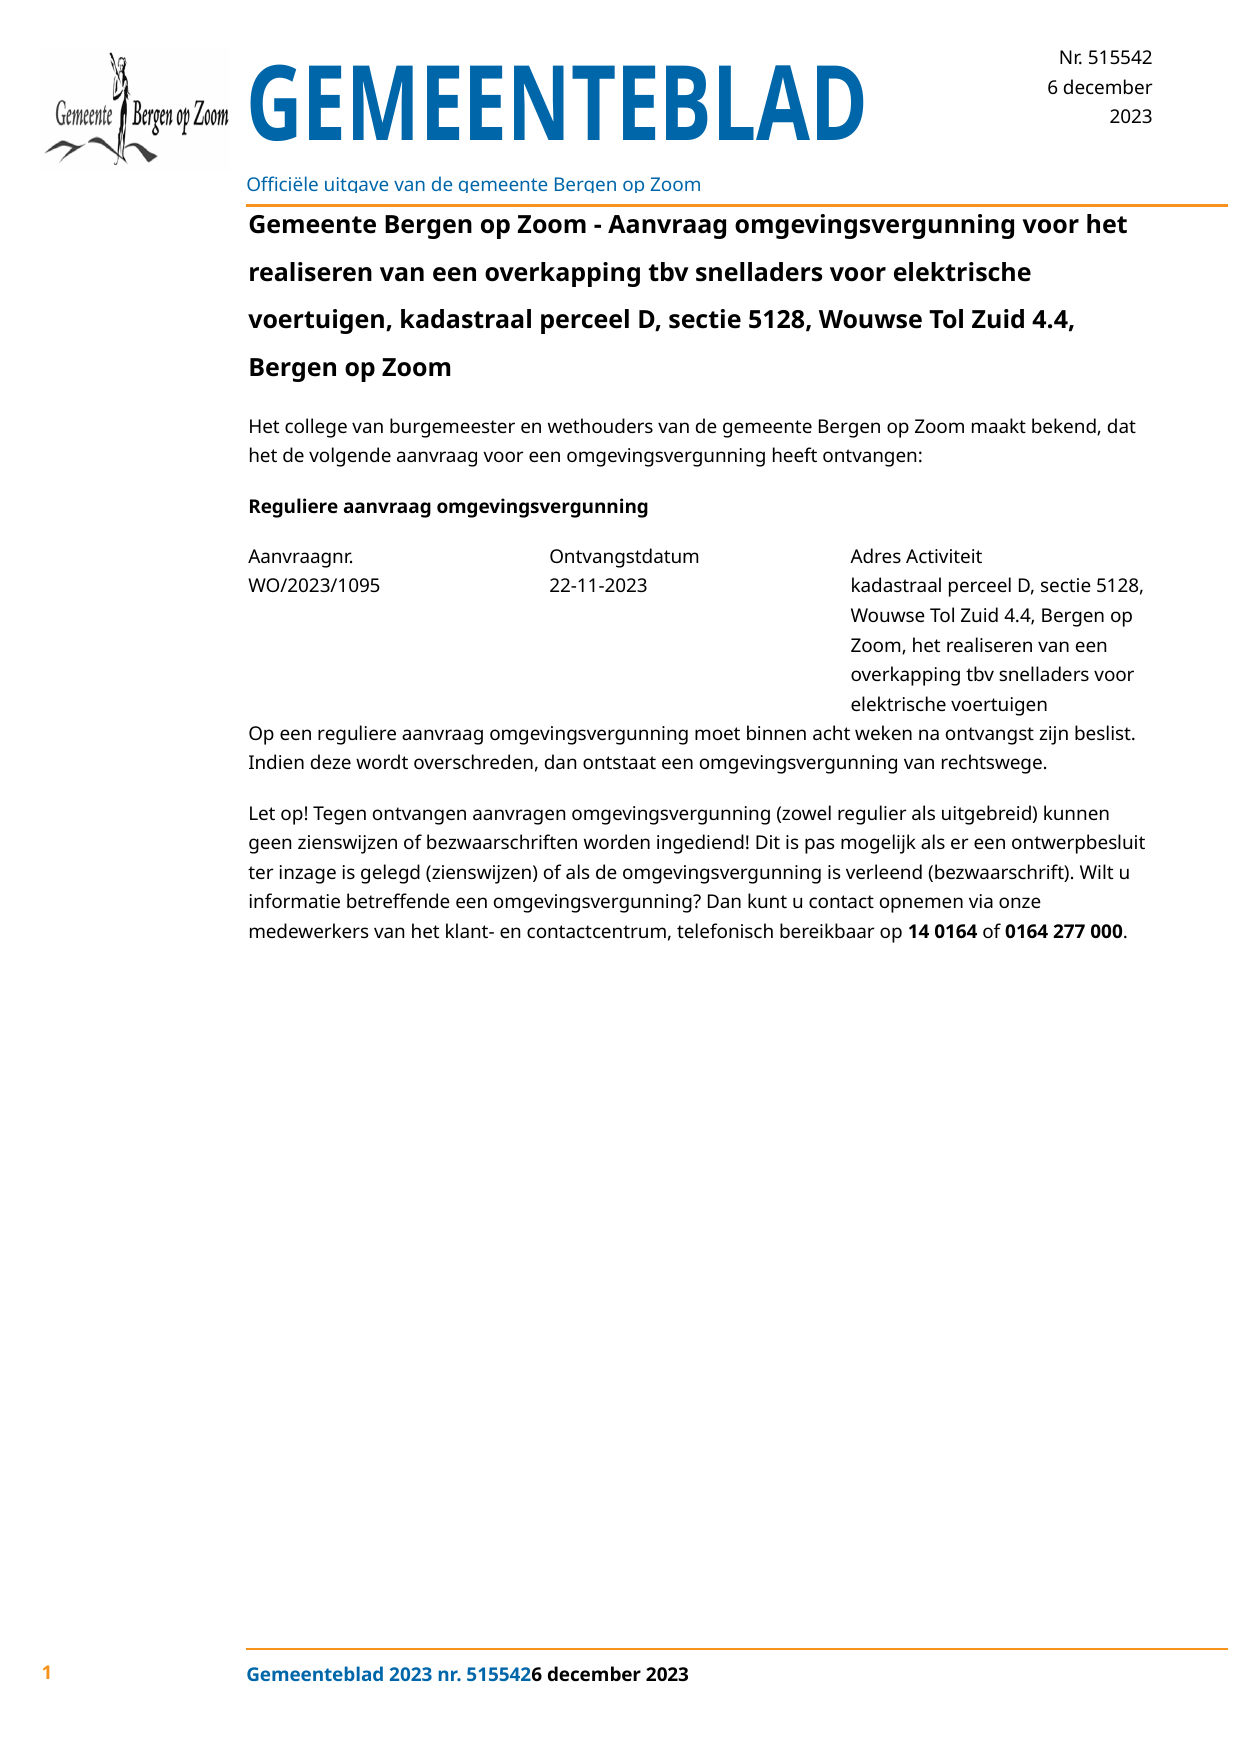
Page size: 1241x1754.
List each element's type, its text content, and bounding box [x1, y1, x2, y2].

table_header 22-11-2023 [549, 573, 850, 717]
text Het college van burgemeester en wethouders van de gemeente Bergen op Zoom maakt bekend, dat het de volgende aanvraag voor een omgevingsvergunning heeft ontvangen: [248, 413, 1152, 468]
text Gemeente Bergen op Zoom - Aanvraag omgevingsvergunning voor het realiseren van een overkapping tbv snelladers voor elektrische voertuigen, kadastraal perceel D, sectie 5128, Wouwse Tol Zuid 4.4, Bergen op Zoom [248, 207, 1152, 384]
table_header kadastraal perceel D, sectie 5128, Wouwse Tol Zuid 4.4, Bergen op Zoom, het realiseren van een overkapping tbv snelladers voor elektrische voertuigen [850, 573, 1152, 717]
table_header Ontvangstdatum [549, 544, 850, 569]
text Let op! Tegen ontvangen aanvragen omgevingsvergunning (zowel regulier als uitgebreid) kunnen geen zienswijzen of bezwaarschriften worden ingediend! Dit is pas mogelijk als er een ontwerpbesluit ter inzage is gelegd (zienswijzen) of als de omgevingsvergunning is verleend (bezwaarschrift). Wilt u informatie betreffende een omgevingsvergunning? Dan kunt u contact opnemen via onze medewerkers van het klant- en contactcentrum, telefonisch bereikbaar op 14 0164 of 0164 277 000. [248, 800, 1152, 944]
table_header Aanvraagnr. [248, 544, 549, 569]
table_header WO/2023/1095 [248, 573, 549, 717]
text Reguliere aanvraag omgevingsvergunning [248, 493, 1152, 519]
text Op een reguliere aanvraag omgevingsvergunning moet binnen acht weken na ontvangst zijn beslist. Indien deze wordt overschreden, dan ontstaat een omgevingsvergunning van rechtswege. [248, 720, 1152, 775]
table_header Adres Activiteit [850, 544, 1152, 569]
picture [41, 47, 231, 172]
